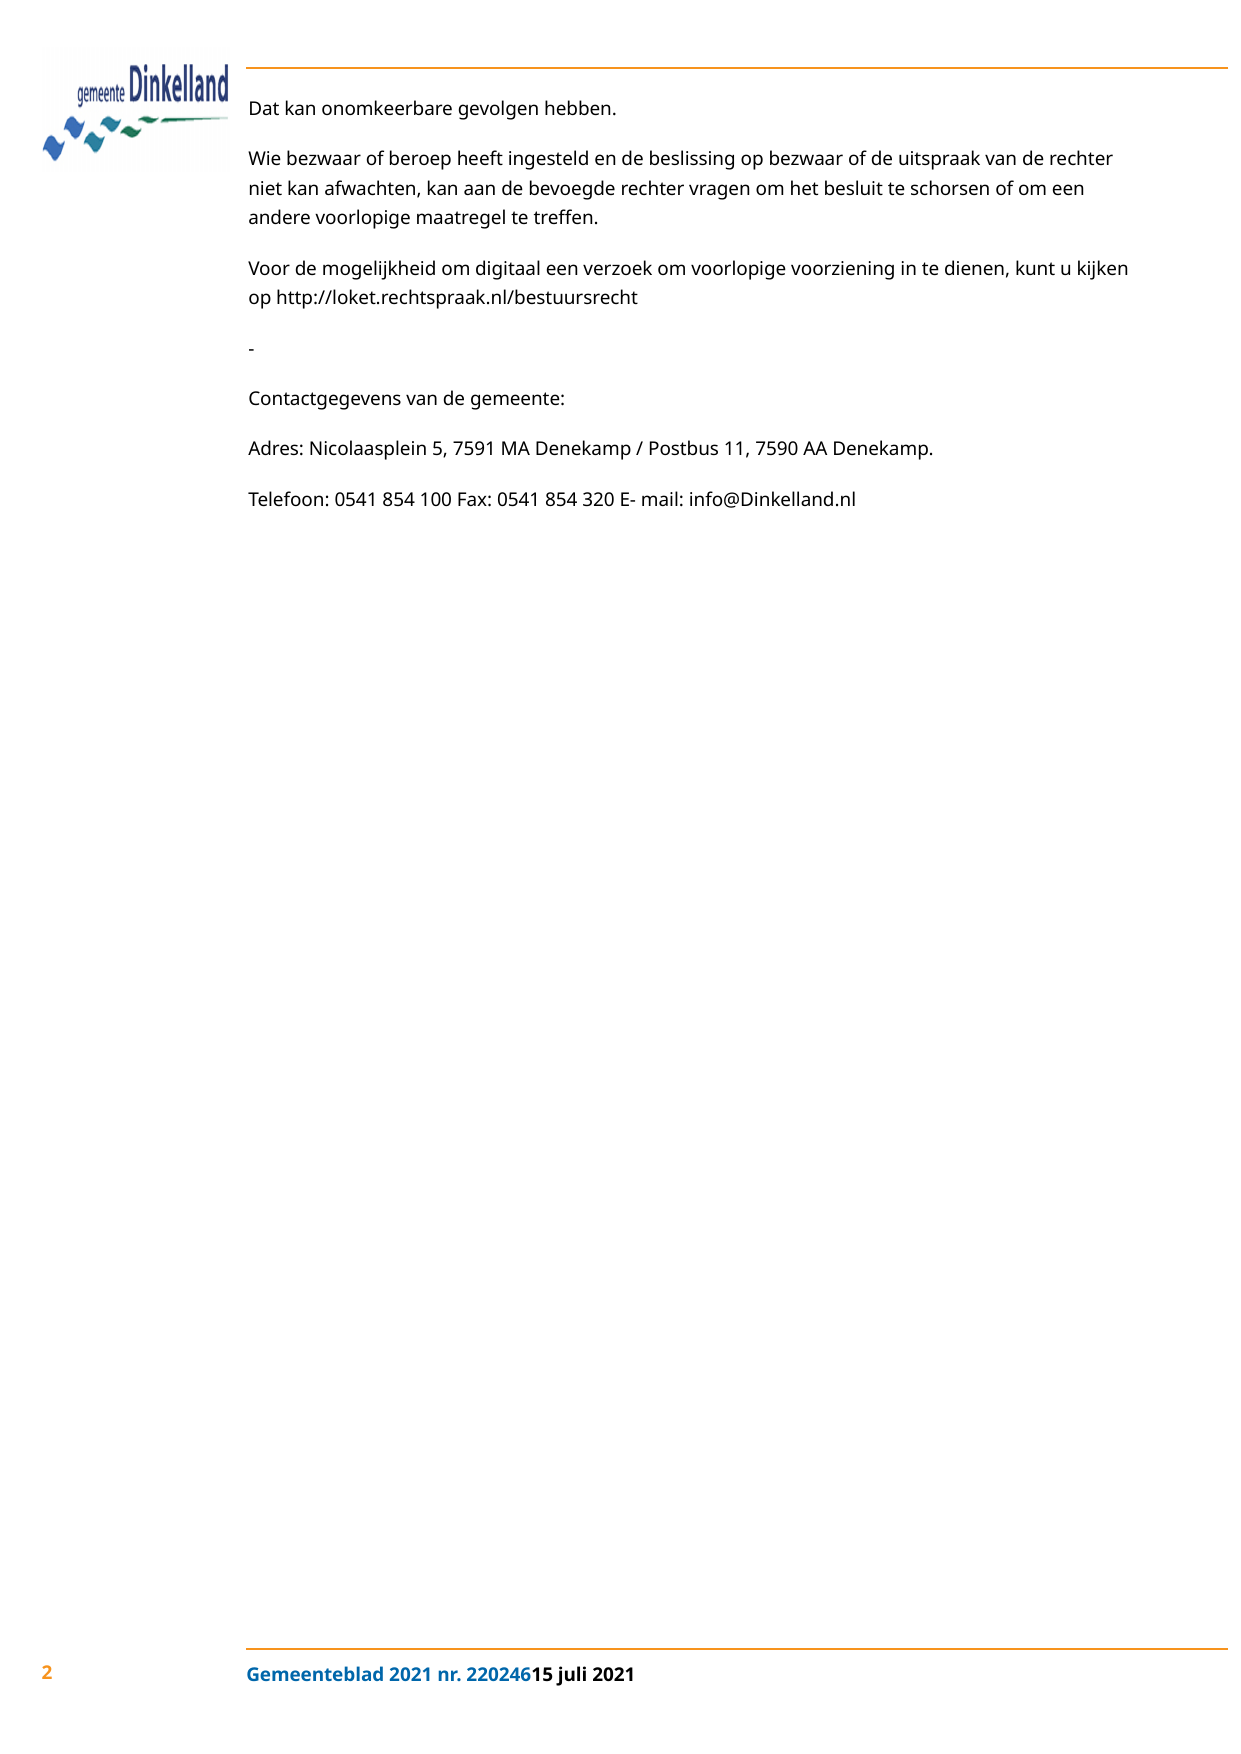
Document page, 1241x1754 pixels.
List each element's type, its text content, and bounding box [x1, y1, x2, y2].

picture [41, 47, 231, 172]
text Adres: Nicolaasplein 5, 7591 MA Denekamp / Postbus 11, 7590 AA Denekamp. [248, 436, 1152, 461]
text Wie bezwaar of beroep heeft ingesteld en de beslissing op bezwaar of de uitspraak van de rechter niet kan afwachten, kan aan de bevoegde rechter vragen om het besluit te schorsen of om een andere voorlopige maatregel te treffen. [248, 145, 1152, 230]
text Dat kan onomkeerbare gevolgen hebben. [248, 95, 1152, 121]
text - [248, 335, 1152, 361]
text Telefoon: 0541 854 100 Fax: 0541 854 320 E- mail: info@Dinkelland.nl [248, 486, 1152, 512]
text Voor de mogelijkheid om digitaal een verzoek om voorlopige voorziening in te dienen, kunt u kijken op http://loket.rechtspraak.nl/bestuursrecht [248, 255, 1152, 310]
text Contactgegevens van de gemeente: [248, 385, 1152, 411]
